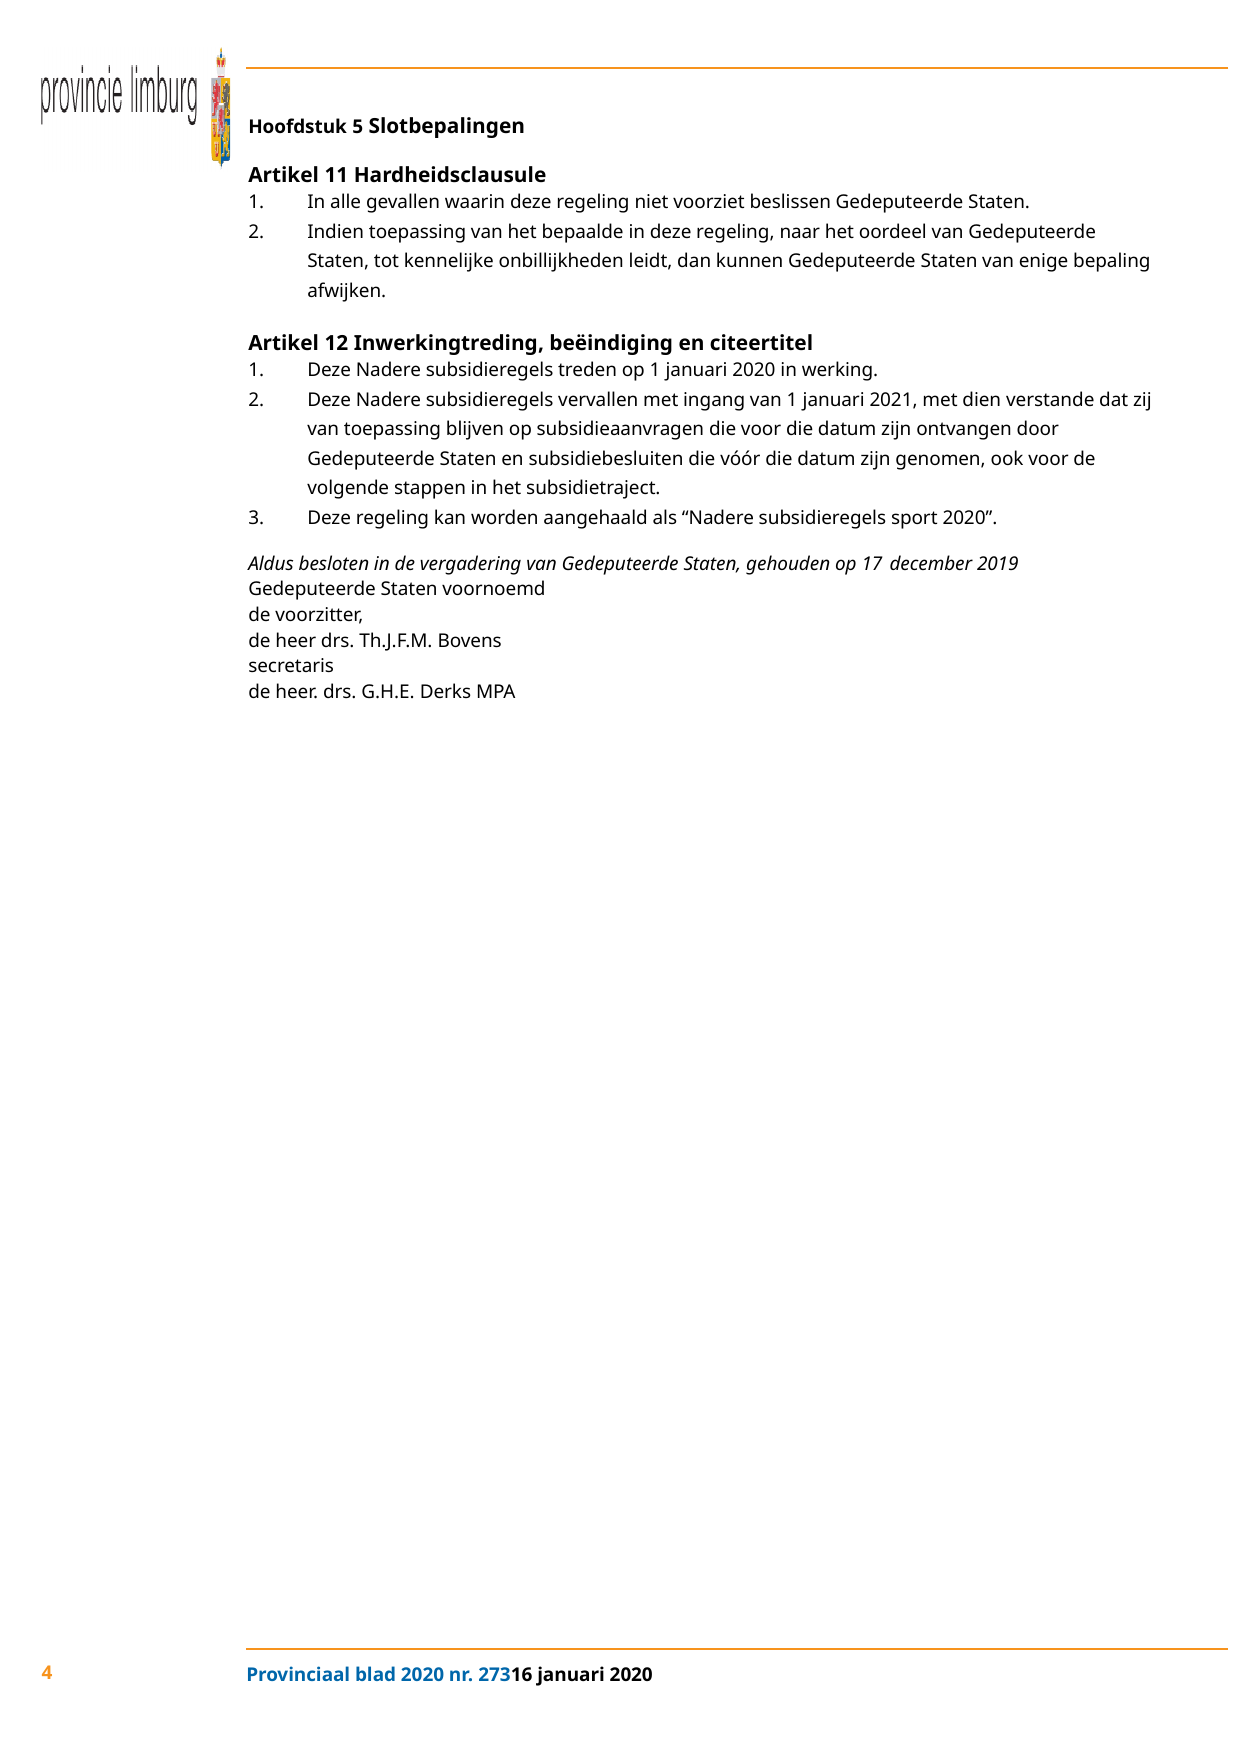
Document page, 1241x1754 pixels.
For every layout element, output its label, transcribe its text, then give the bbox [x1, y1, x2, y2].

text de heer drs. Th.J.F.M. Bovens [248, 627, 1152, 653]
text Artikel 11 Hardheidsclausule [248, 160, 1152, 188]
list Deze Nadere subsidieregels treden op 1 januari 2020 in werking. [248, 356, 1152, 382]
list Deze regeling kan worden aangehaald als “Nadere subsidieregels sport 2020”. [248, 504, 1152, 530]
list In alle gevallen waarin deze regeling niet voorziet beslissen Gedeputeerde Staten. [248, 188, 1152, 214]
list Indien toepassing van het bepaalde in deze regeling, naar het oordeel van Gedeputeerde Staten, tot kennelijke onbillijkheden leidt, dan kunnen Gedeputeerde Staten van enige bepaling afwijken. [248, 218, 1152, 303]
text Artikel 12 Inwerkingtreding, beëindiging en citeertitel [248, 328, 1152, 356]
text Gedeputeerde Staten voornoemd [248, 575, 1152, 601]
text Hoofdstuk 5 Slotbepalingen [248, 111, 1152, 139]
list Deze Nadere subsidieregels vervallen met ingang van 1 januari 2021, met dien verstande dat zij van toepassing blijven op subsidieaanvragen die voor die datum zijn ontvangen door Gedeputeerde Staten en subsidiebesluiten die vóór die datum zijn genomen, ook voor de volgende stappen in het subsidietraject. [248, 386, 1152, 500]
text de voorzitter, [248, 601, 1152, 627]
picture [41, 47, 231, 172]
text secretaris [248, 653, 1152, 678]
text de heer. drs. G.H.E. Derks MPA [248, 678, 1152, 704]
text Aldus besloten in de vergadering van Gedeputeerde Staten, gehouden op 17 december 2019 [248, 550, 1152, 575]
